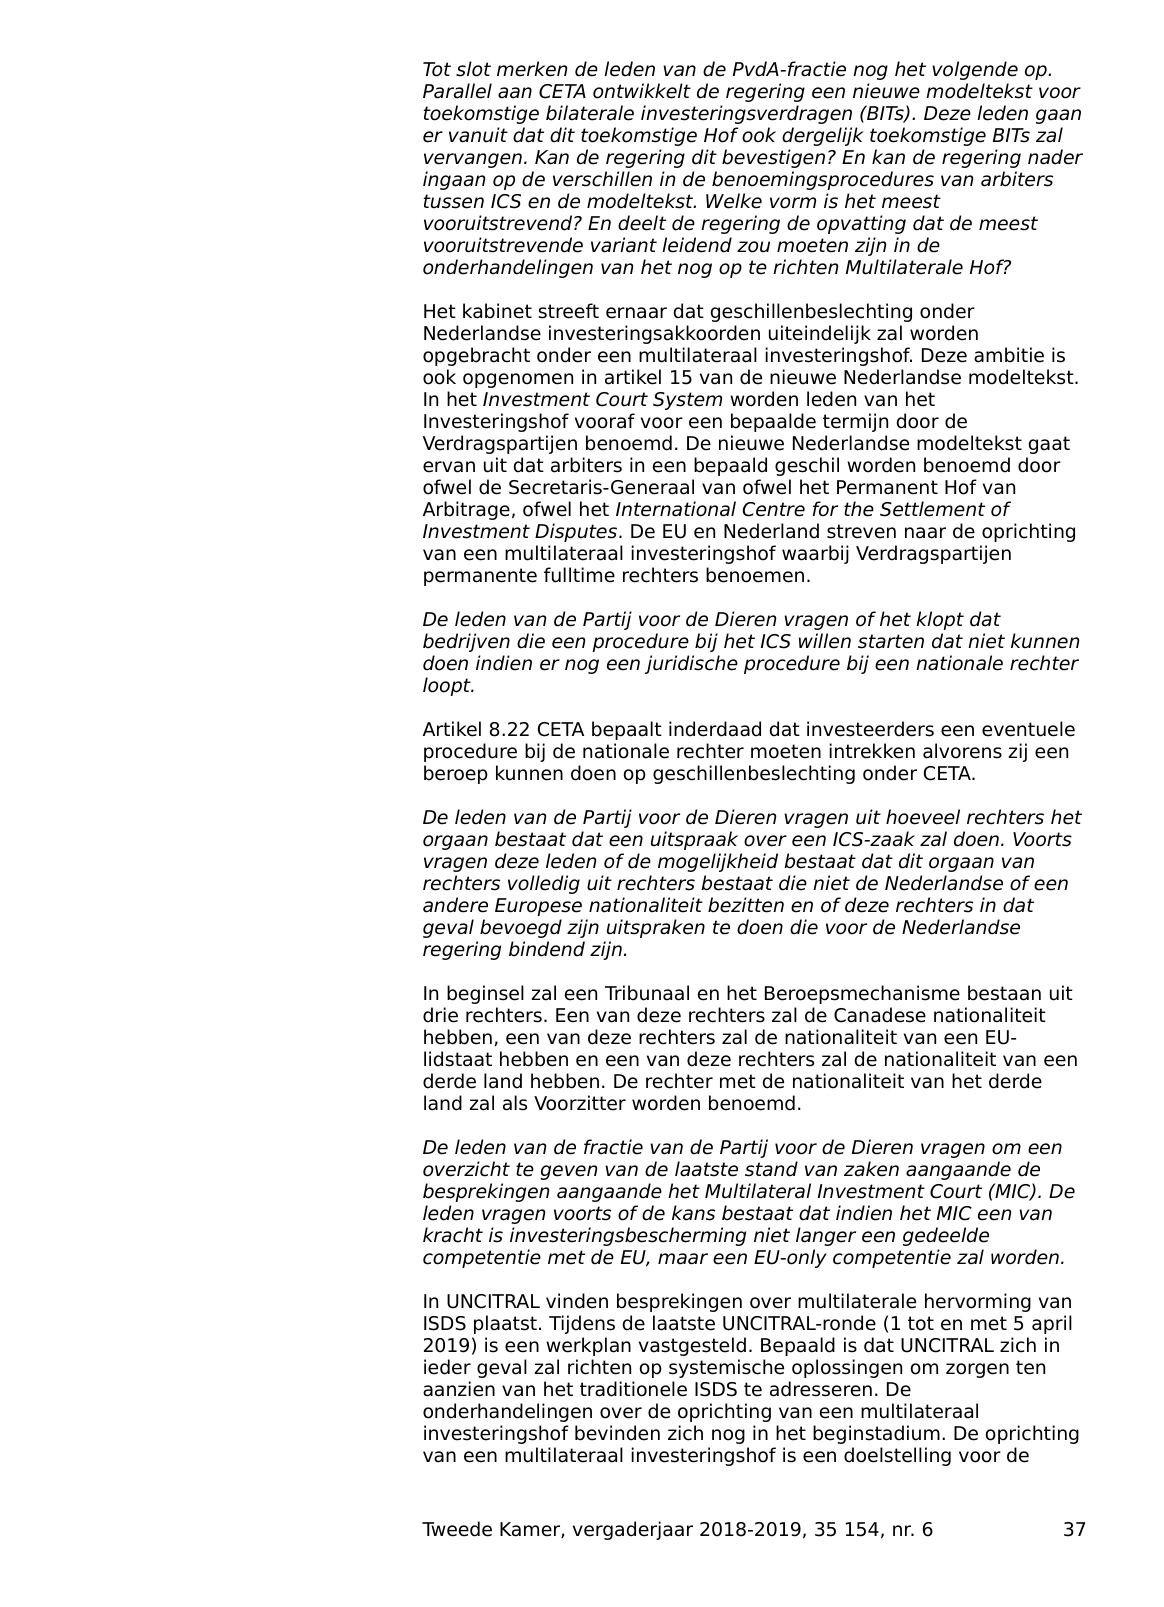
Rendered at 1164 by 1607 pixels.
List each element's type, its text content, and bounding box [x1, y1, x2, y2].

text Artikel 8.22 CETA bepaalt inderdaad dat investeerders een eventuele procedure bij de nationale rechter moeten intrekken alvorens zij een beroep kunnen doen op geschillenbeslechting onder CETA. [422, 719, 1087, 785]
text In UNCITRAL vinden besprekingen over multilaterale hervorming van ISDS plaatst. Tijdens de laatste UNCITRAL-ronde (1 tot en met 5 april 2019) is een werkplan vastgesteld. Bepaald is dat UNCITRAL zich in ieder geval zal richten op systemische oplossingen om zorgen ten aanzien van het traditionele ISDS te adresseren. De onderhandelingen over de oprichting van een multilateraal investeringshof bevinden zich nog in het beginstadium. De oprichting van een multilateraal investeringshof is een doelstelling voor de [422, 1291, 1087, 1467]
text De leden van de Partij voor de Dieren vragen of het klopt dat bedrijven die een procedure bij het ICS willen starten dat niet kunnen doen indien er nog een juridische procedure bij een nationale rechter loopt. [422, 609, 1087, 697]
text Het kabinet streeft ernaar dat geschillenbeslechting onder Nederlandse investeringsakkoorden uiteindelijk zal worden opgebracht onder een multilateraal investeringshof. Deze ambitie is ook opgenomen in artikel 15 van de nieuwe Nederlandse modeltekst. In het Investment Court System worden leden van het Investeringshof vooraf voor een bepaalde termijn door de Verdragspartijen benoemd. De nieuwe Nederlandse modeltekst gaat ervan uit dat arbiters in een bepaald geschil worden benoemd door ofwel de Secretaris-Generaal van ofwel het Permanent Hof van Arbitrage, ofwel het International Centre for the Settlement of Investment Disputes. De EU en Nederland streven naar de oprichting van een multilateraal investeringshof waarbij Verdragspartijen permanente fulltime rechters benoemen. [422, 301, 1087, 587]
text De leden van de Partij voor de Dieren vragen uit hoeveel rechters het orgaan bestaat dat een uitspraak over een ICS-zaak zal doen. Voorts vragen deze leden of de mogelijkheid bestaat dat dit orgaan van rechters volledig uit rechters bestaat die niet de Nederlandse of een andere Europese nationaliteit bezitten en of deze rechters in dat geval bevoegd zijn uitspraken te doen die voor de Nederlandse regering bindend zijn. [422, 807, 1087, 961]
text Tot slot merken de leden van de PvdA-fractie nog het volgende op. Parallel aan CETA ontwikkelt de regering een nieuwe modeltekst voor toekomstige bilaterale investeringsverdragen (BITs). Deze leden gaan er vanuit dat dit toekomstige Hof ook dergelijk toekomstige BITs zal vervangen. Kan de regering dit bevestigen? En kan de regering nader ingaan op de verschillen in de benoemingsprocedures van arbiters tussen ICS en de modeltekst. Welke vorm is het meest vooruitstrevend? En deelt de regering de opvatting dat de meest vooruitstrevende variant leidend zou moeten zijn in de onderhandelingen van het nog op te richten Multilaterale Hof? [422, 59, 1087, 279]
text In beginsel zal een Tribunaal en het Beroepsmechanisme bestaan uit drie rechters. Een van deze rechters zal de Canadese nationaliteit hebben, een van deze rechters zal de nationaliteit van een EU-lidstaat hebben en een van deze rechters zal de nationaliteit van een derde land hebben. De rechter met de nationaliteit van het derde land zal als Voorzitter worden benoemd. [422, 983, 1087, 1115]
text De leden van de fractie van de Partij voor de Dieren vragen om een overzicht te geven van de laatste stand van zaken aangaande de besprekingen aangaande het Multilateral Investment Court (MIC). De leden vragen voorts of de kans bestaat dat indien het MIC een van kracht is investeringsbescherming niet langer een gedeelde competentie met de EU, maar een EU-only competentie zal worden. [422, 1137, 1087, 1269]
